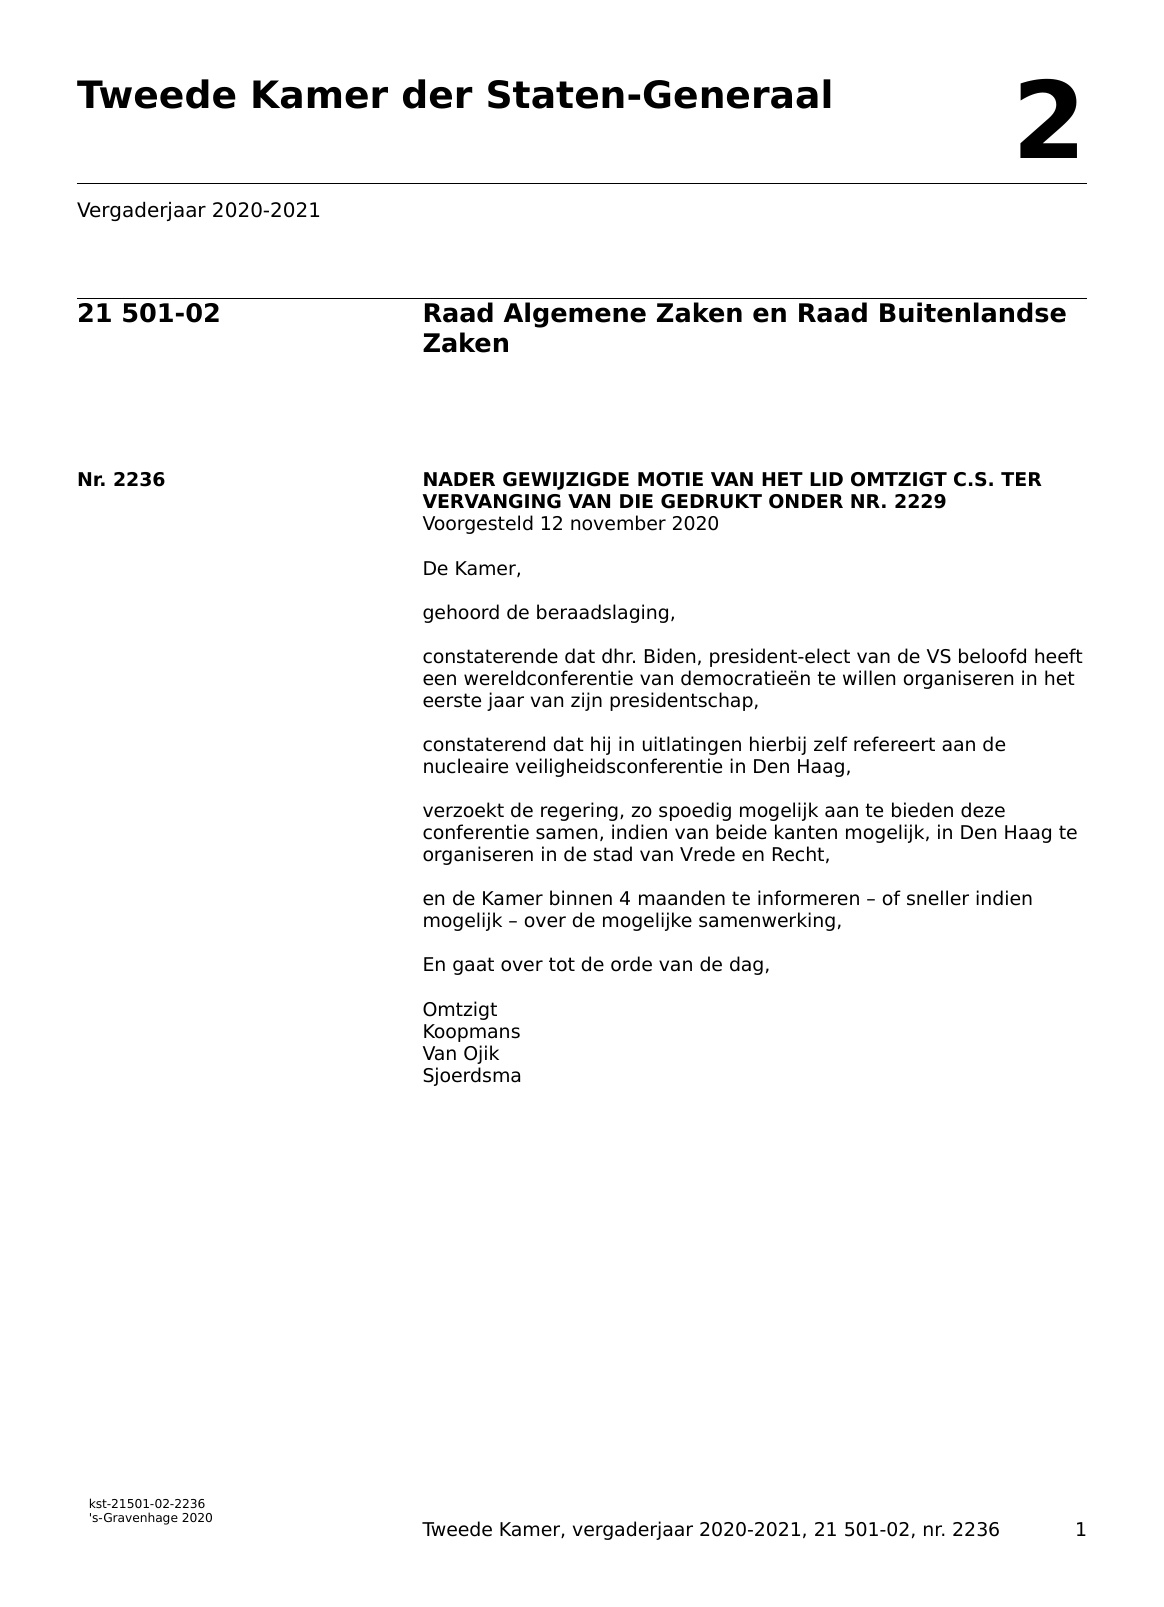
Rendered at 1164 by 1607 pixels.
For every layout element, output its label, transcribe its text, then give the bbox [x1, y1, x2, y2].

text verzoekt de regering, zo spoedig mogelijk aan te bieden deze conferentie samen, indien van beide kanten mogelijk, in Den Haag te organiseren in de stad van Vrede en Recht, [422, 800, 1087, 866]
table_header 2 [886, 59, 1087, 183]
text Omtzigt [422, 998, 1087, 1021]
text Sjoerdsma [422, 1064, 1087, 1086]
text 's-Gravenhage 2020 [88, 1511, 323, 1525]
text constaterende dat dhr. Biden, president-elect van de VS beloofd heeft een wereldconferentie van democratieën te willen organiseren in het eerste jaar van zijn presidentschap, [422, 646, 1087, 712]
text Van Ojik [422, 1042, 1087, 1064]
text Koopmans [422, 1021, 1087, 1042]
text De Kamer, [422, 557, 1087, 579]
text En gaat over tot de orde van de dag, [422, 954, 1087, 976]
text constaterend dat hij in uitlatingen hierbij zelf refereert aan de nucleaire veiligheidsconferentie in Den Haag, [422, 734, 1087, 778]
subtitle 21 501-02 Raad Algemene Zaken en Raad Buitenlandse Zaken [77, 299, 1087, 358]
text Voorgesteld 12 november 2020 [422, 513, 1087, 535]
table_header Tweede Kamer der Staten-Generaal [77, 59, 886, 183]
text en de Kamer binnen 4 maanden te informeren – of sneller indien mogelijk – over de mogelijke samenwerking, [422, 888, 1087, 932]
subtitle Nr. 2236 NADER GEWIJZIGDE MOTIE VAN HET LID OMTZIGT C.S. TER VERVANGING VAN DIE GEDRUKT ONDER NR. 2229 [77, 469, 1087, 513]
text kst-21501-02-2236 [88, 1497, 323, 1511]
text gehoord de beraadslaging, [422, 602, 1087, 624]
table_cell Vergaderjaar 2020-2021 [77, 184, 1087, 298]
